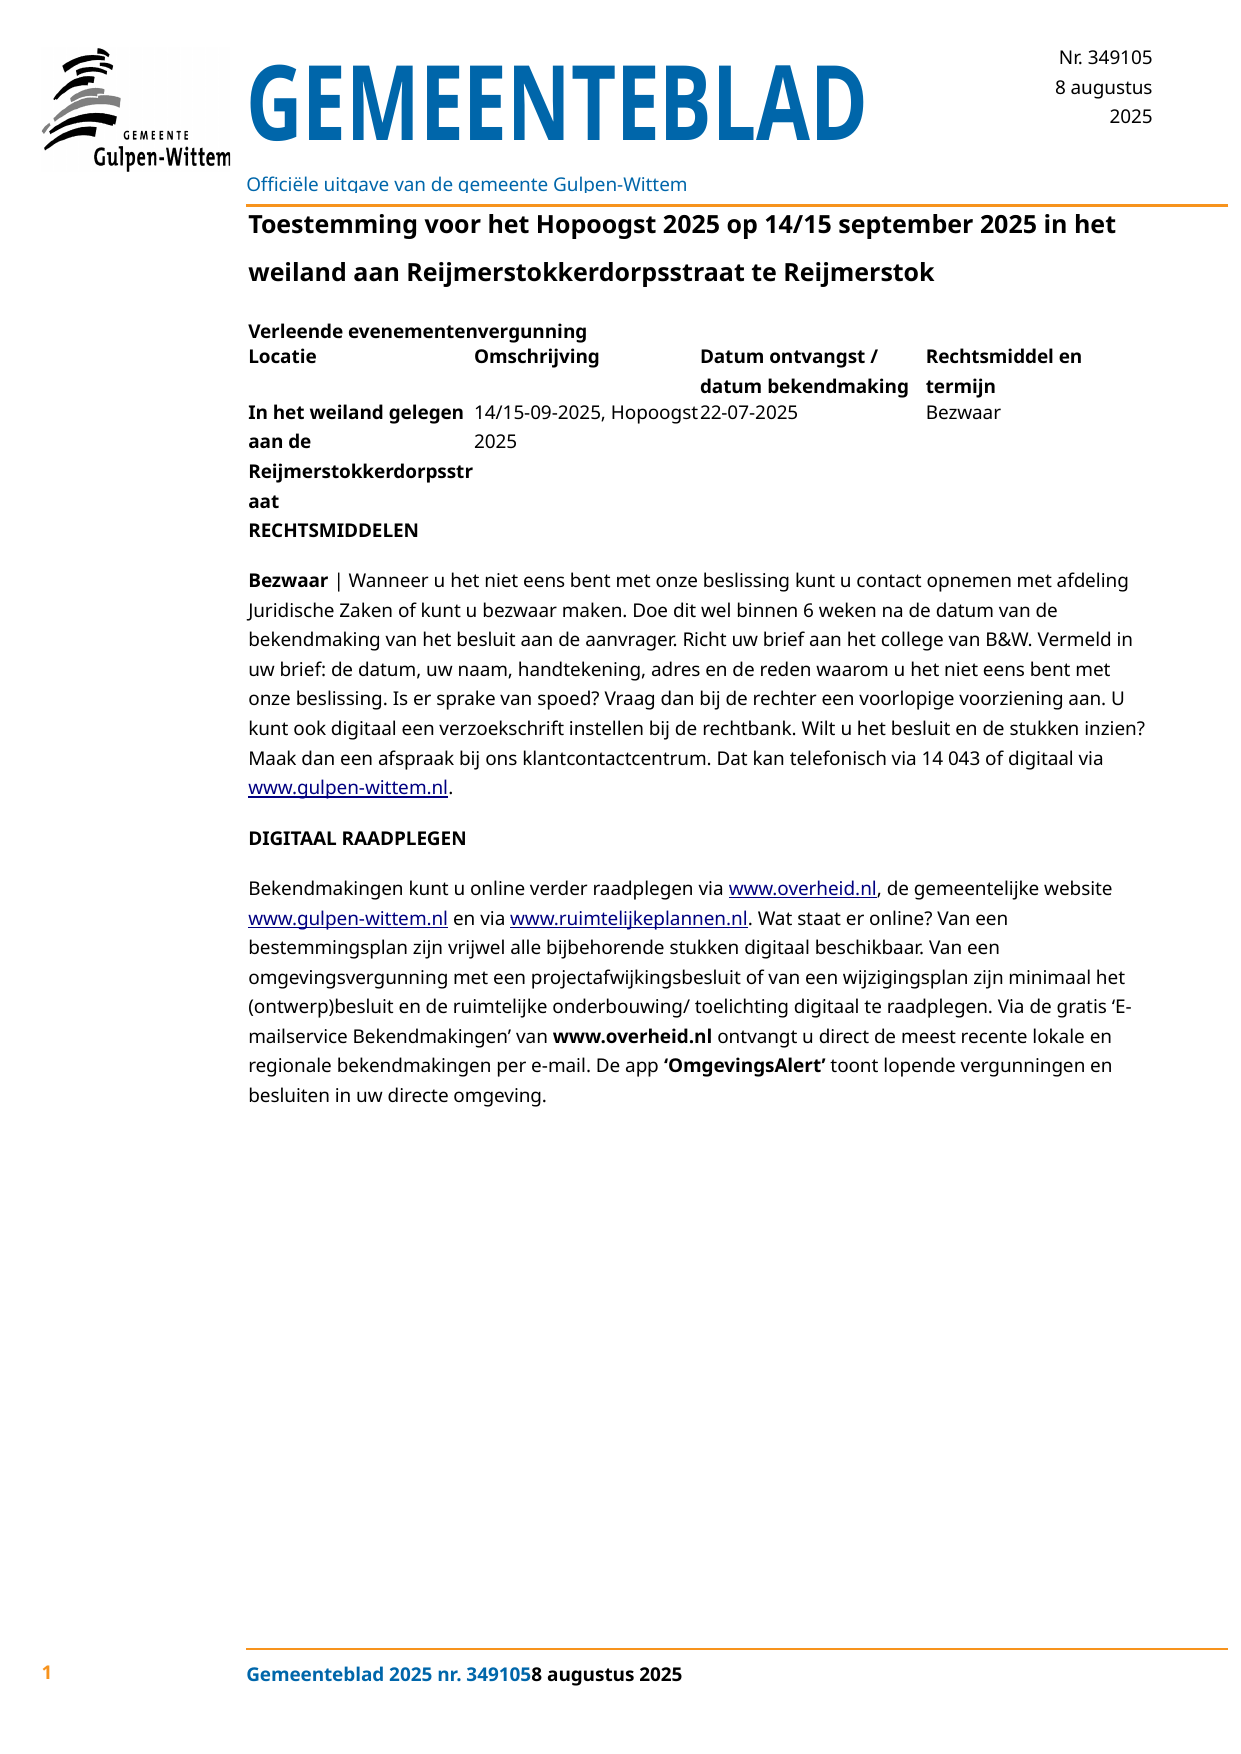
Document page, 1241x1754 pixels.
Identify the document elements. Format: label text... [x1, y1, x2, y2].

table_cell In het weiland gelegen aan de Reijmerstokkerdorpsstraat [248, 399, 474, 513]
table_header Verleende evenementenvergunning [248, 318, 1152, 344]
table_cell Datum ontvangst / datum bekendmaking [700, 344, 926, 399]
table_cell Omschrijving [474, 344, 700, 399]
table_cell Locatie [248, 344, 474, 399]
text Toestemming voor het Hopoogst 2025 op 14/15 september 2025 in het weiland aan Reijmerstokkerdorpsstraat te Reijmerstok [248, 207, 1152, 288]
text RECHTSMIDDELEN [248, 517, 1152, 542]
table_cell Rechtsmiddel en termijn [926, 344, 1152, 399]
table_cell Bezwaar [926, 399, 1152, 513]
text Bekendmakingen kunt u online verder raadplegen via www.overheid.nl, de gemeentelijke website www.gulpen-wittem.nl en via www.ruimtelijkeplannen.nl. Wat staat er online? Van een bestemmingsplan zijn vrijwel alle bijbehorende stukken digitaal beschikbaar. Van een omgevingsvergunning met een projectafwijkingsbesluit of van een wijzigingsplan zijn minimaal het (ontwerp)besluit en de ruimtelijke onderbouwing/ toelichting digitaal te raadplegen. Via de gratis ‘E-mailservice Bekendmakingen’ van www.overheid.nl ontvangt u direct de meest recente lokale en regionale bekendmakingen per e-mail. De app ‘OmgevingsAlert’ toont lopende vergunningen en besluiten in uw directe omgeving. [248, 875, 1152, 1108]
text DIGITAAL RAADPLEGEN [248, 825, 1152, 850]
table_cell 22-07-2025 [700, 399, 926, 513]
text Bezwaar | Wanneer u het niet eens bent met onze beslissing kunt u contact opnemen met afdeling Juridische Zaken of kunt u bezwaar maken. Doe dit wel binnen 6 weken na de datum van de bekendmaking van het besluit aan de aanvrager. Richt uw brief aan het college van B&W. Vermeld in uw brief: de datum, uw naam, handtekening, adres en de reden waarom u het niet eens bent met onze beslissing. Is er sprake van spoed? Vraag dan bij de rechter een voorlopige voorziening aan. U kunt ook digitaal een verzoekschrift instellen bij de rechtbank. Wilt u het besluit en de stukken inzien? Maak dan een afspraak bij ons klantcontactcentrum. Dat kan telefonisch via 14 043 of digitaal via www.gulpen-wittem.nl. [248, 567, 1152, 800]
picture [41, 47, 231, 172]
table_cell 14/15-09-2025, Hopoogst 2025 [474, 399, 700, 513]
